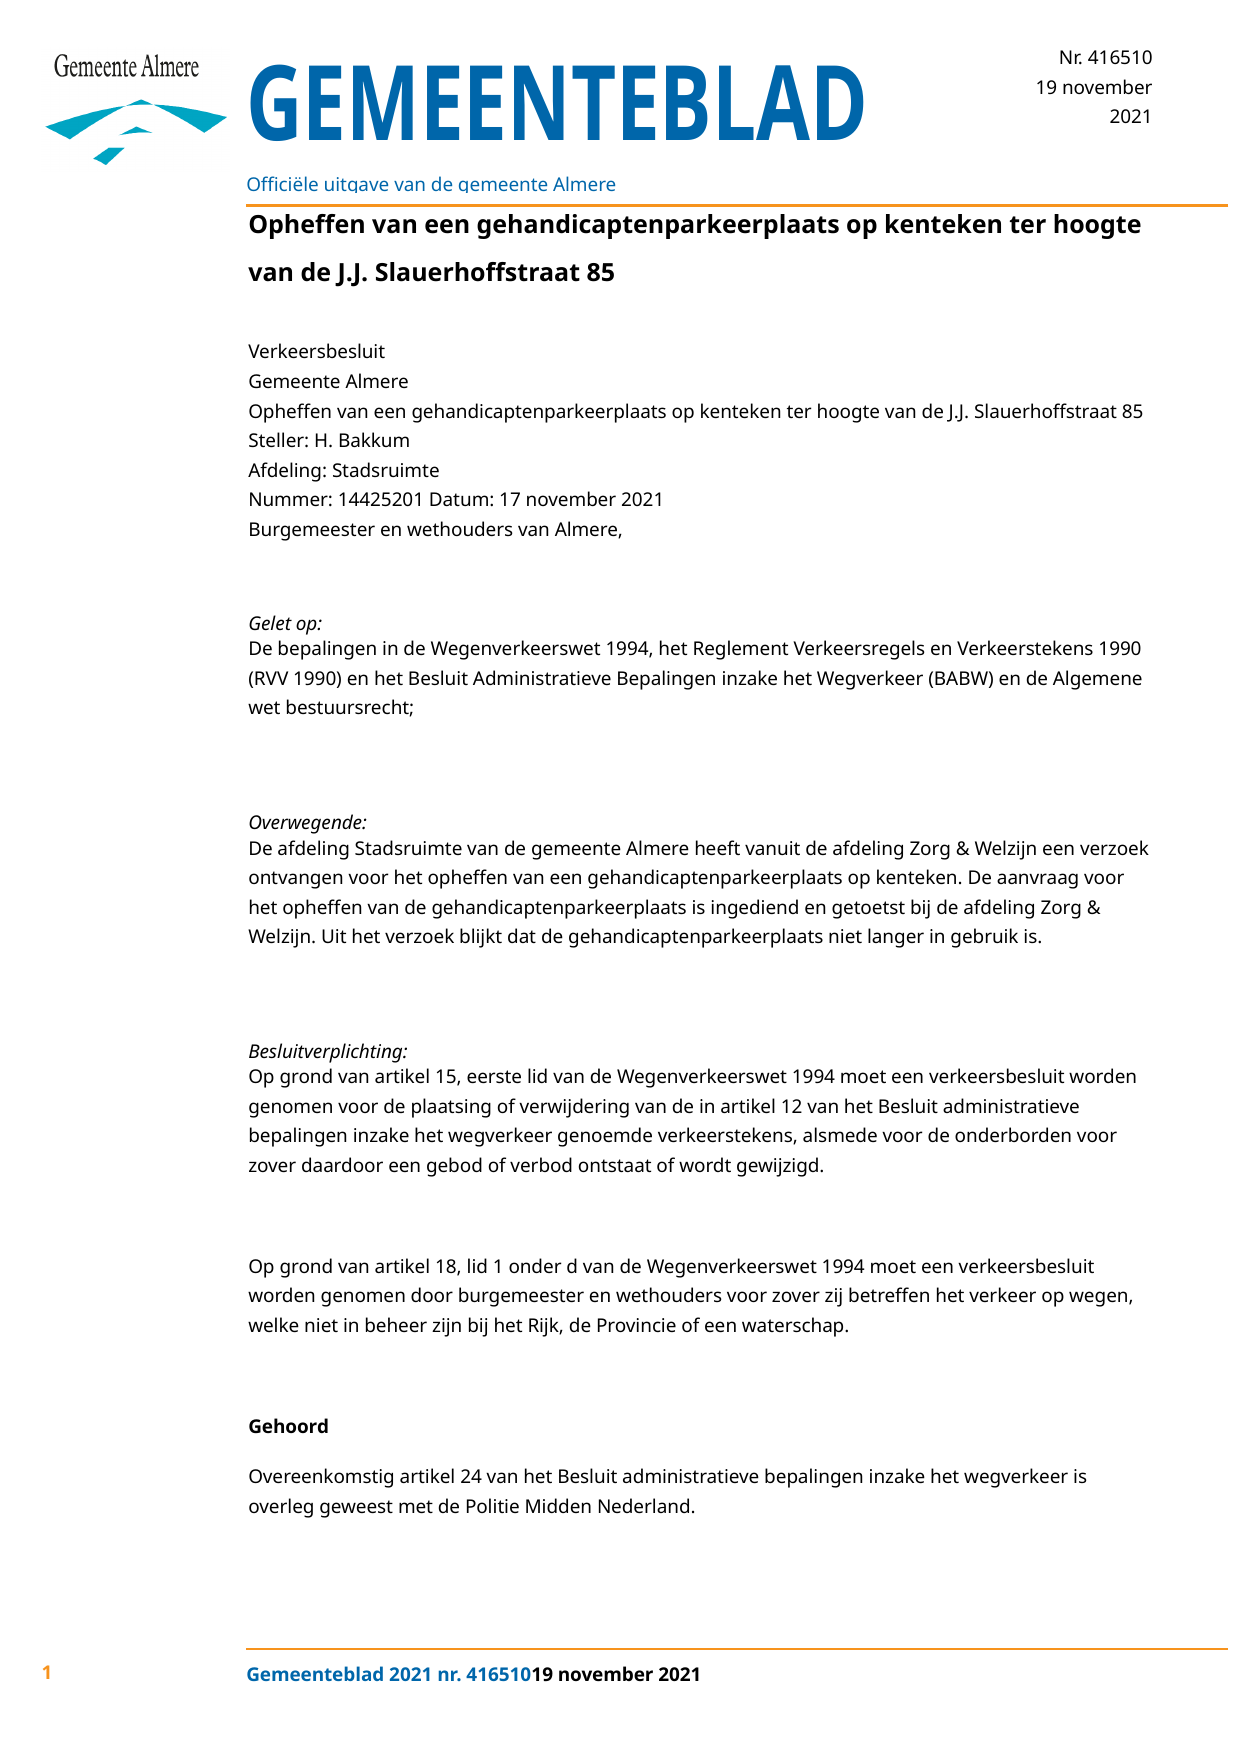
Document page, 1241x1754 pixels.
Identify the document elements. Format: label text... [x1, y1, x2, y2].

text Steller: H. Bakkum [248, 427, 1152, 453]
text Opheffen van een gehandicaptenparkeerplaats op kenteken ter hoogte van de J.J. Slauerhoffstraat 85 [248, 398, 1152, 423]
text Burgemeester en wethouders van Almere, [248, 516, 1152, 542]
text Gelet op: [248, 610, 1152, 635]
text De afdeling Stadsruimte van de gemeente Almere heeft vanuit de afdeling Zorg & Welzijn een verzoek ontvangen voor het opheffen van een gehandicaptenparkeerplaats op kenteken. De aanvraag voor het opheffen van de gehandicaptenparkeerplaats is ingediend en getoetst bij de afdeling Zorg & Welzijn. Uit het verzoek blijkt dat de gehandicaptenparkeerplaats niet langer in gebruik is. [248, 835, 1152, 949]
text Overeenkomstig artikel 24 van het Besluit administratieve bepalingen inzake het wegverkeer is overleg geweest met de Politie Midden Nederland. [248, 1463, 1152, 1519]
text Afdeling: Stadsruimte [248, 457, 1152, 483]
text Besluitverplichting: [248, 1038, 1152, 1063]
picture [41, 47, 231, 172]
text Overwegende: [248, 809, 1152, 835]
text Op grond van artikel 18, lid 1 onder d van de Wegenverkeerswet 1994 moet een verkeersbesluit worden genomen door burgemeester en wethouders voor zover zij betreffen het verkeer op wegen, welke niet in beheer zijn bij het Rijk, de Provincie of een waterschap. [248, 1253, 1152, 1338]
text Verkeersbesluit [248, 339, 1152, 364]
text Op grond van artikel 15, eerste lid van de Wegenverkeerswet 1994 moet een verkeersbesluit worden genomen voor de plaatsing of verwijdering van de in artikel 12 van het Besluit administratieve bepalingen inzake het wegverkeer genoemde verkeerstekens, alsmede voor de onderborden voor zover daardoor een gebod of verbod ontstaat of wordt gewijzigd. [248, 1063, 1152, 1178]
text Nummer: 14425201 Datum: 17 november 2021 [248, 487, 1152, 512]
text Gemeente Almere [248, 368, 1152, 394]
text Opheffen van een gehandicaptenparkeerplaats op kenteken ter hoogte van de J.J. Slauerhoffstraat 85 [248, 207, 1152, 288]
text De bepalingen in de Wegenverkeerswet 1994, het Reglement Verkeersregels en Verkeerstekens 1990 (RVV 1990) en het Besluit Administratieve Bepalingen inzake het Wegverkeer (BABW) en de Algemene wet bestuursrecht; [248, 635, 1152, 720]
text Gehoord [248, 1413, 1152, 1439]
